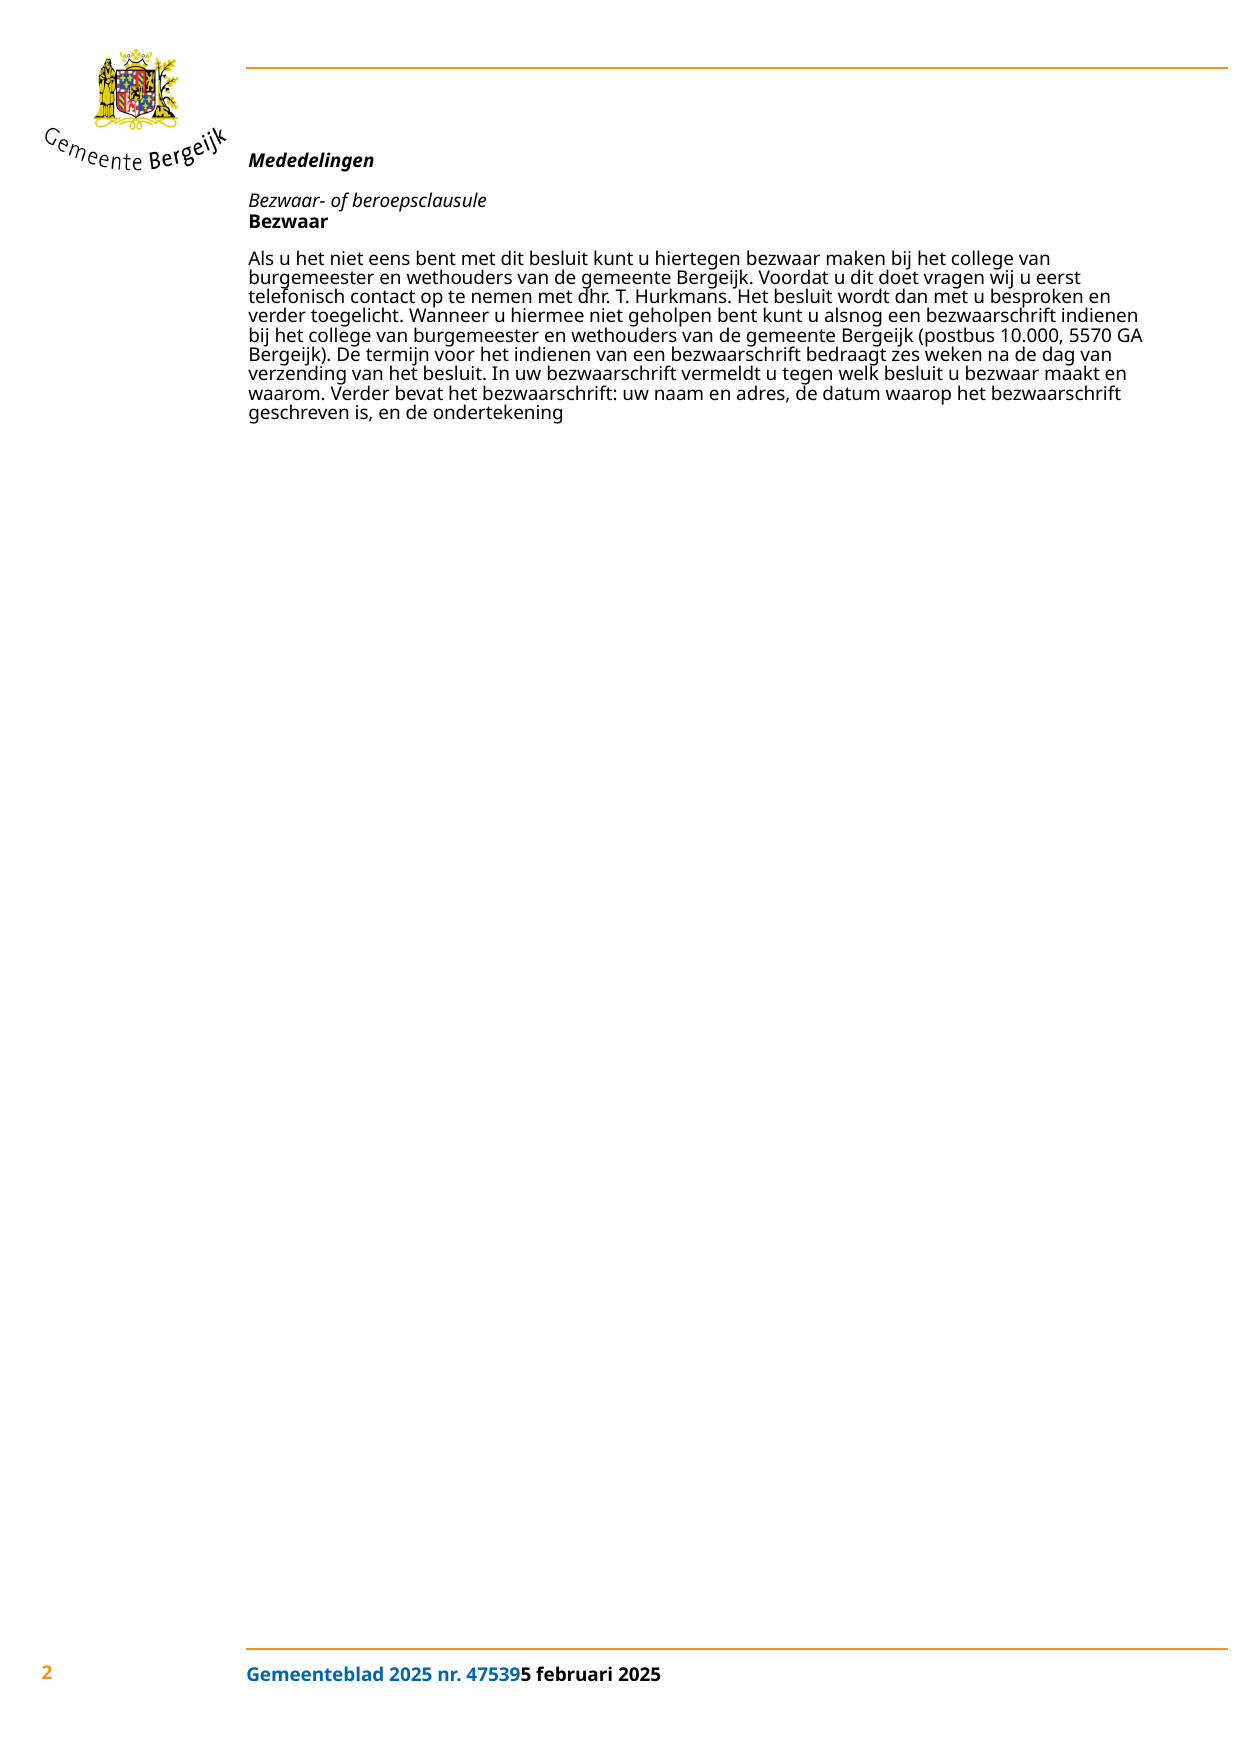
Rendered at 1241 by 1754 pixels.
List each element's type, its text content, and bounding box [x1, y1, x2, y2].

text Als u het niet eens bent met dit besluit kunt u hiertegen bezwaar maken bij het college van burgemeester en wethouders van de gemeente Bergeijk. Voordat u dit doet vragen wij u eerst telefonisch contact op te nemen met dhr. T. Hurkmans. Het besluit wordt dan met u besproken en verder toegelicht. Wanneer u hiermee niet geholpen bent kunt u alsnog een bezwaarschrift indienen bij het college van burgemeester en wethouders van de gemeente Bergeijk (postbus 10.000, 5570 GA Bergeijk). De termijn voor het indienen van een bezwaarschrift bedraagt zes weken na de dag van verzending van het besluit. In uw bezwaarschrift vermeldt u tegen welk besluit u bezwaar maakt en waarom. Verder bevat het bezwaarschrift: uw naam en adres, de datum waarop het bezwaarschrift geschreven is, en de ondertekening [248, 250, 1152, 423]
text Bezwaar- of beroepsclausule [248, 187, 1152, 213]
picture [41, 47, 231, 172]
text Mededelingen [248, 148, 1152, 173]
text Bezwaar [248, 213, 1152, 232]
